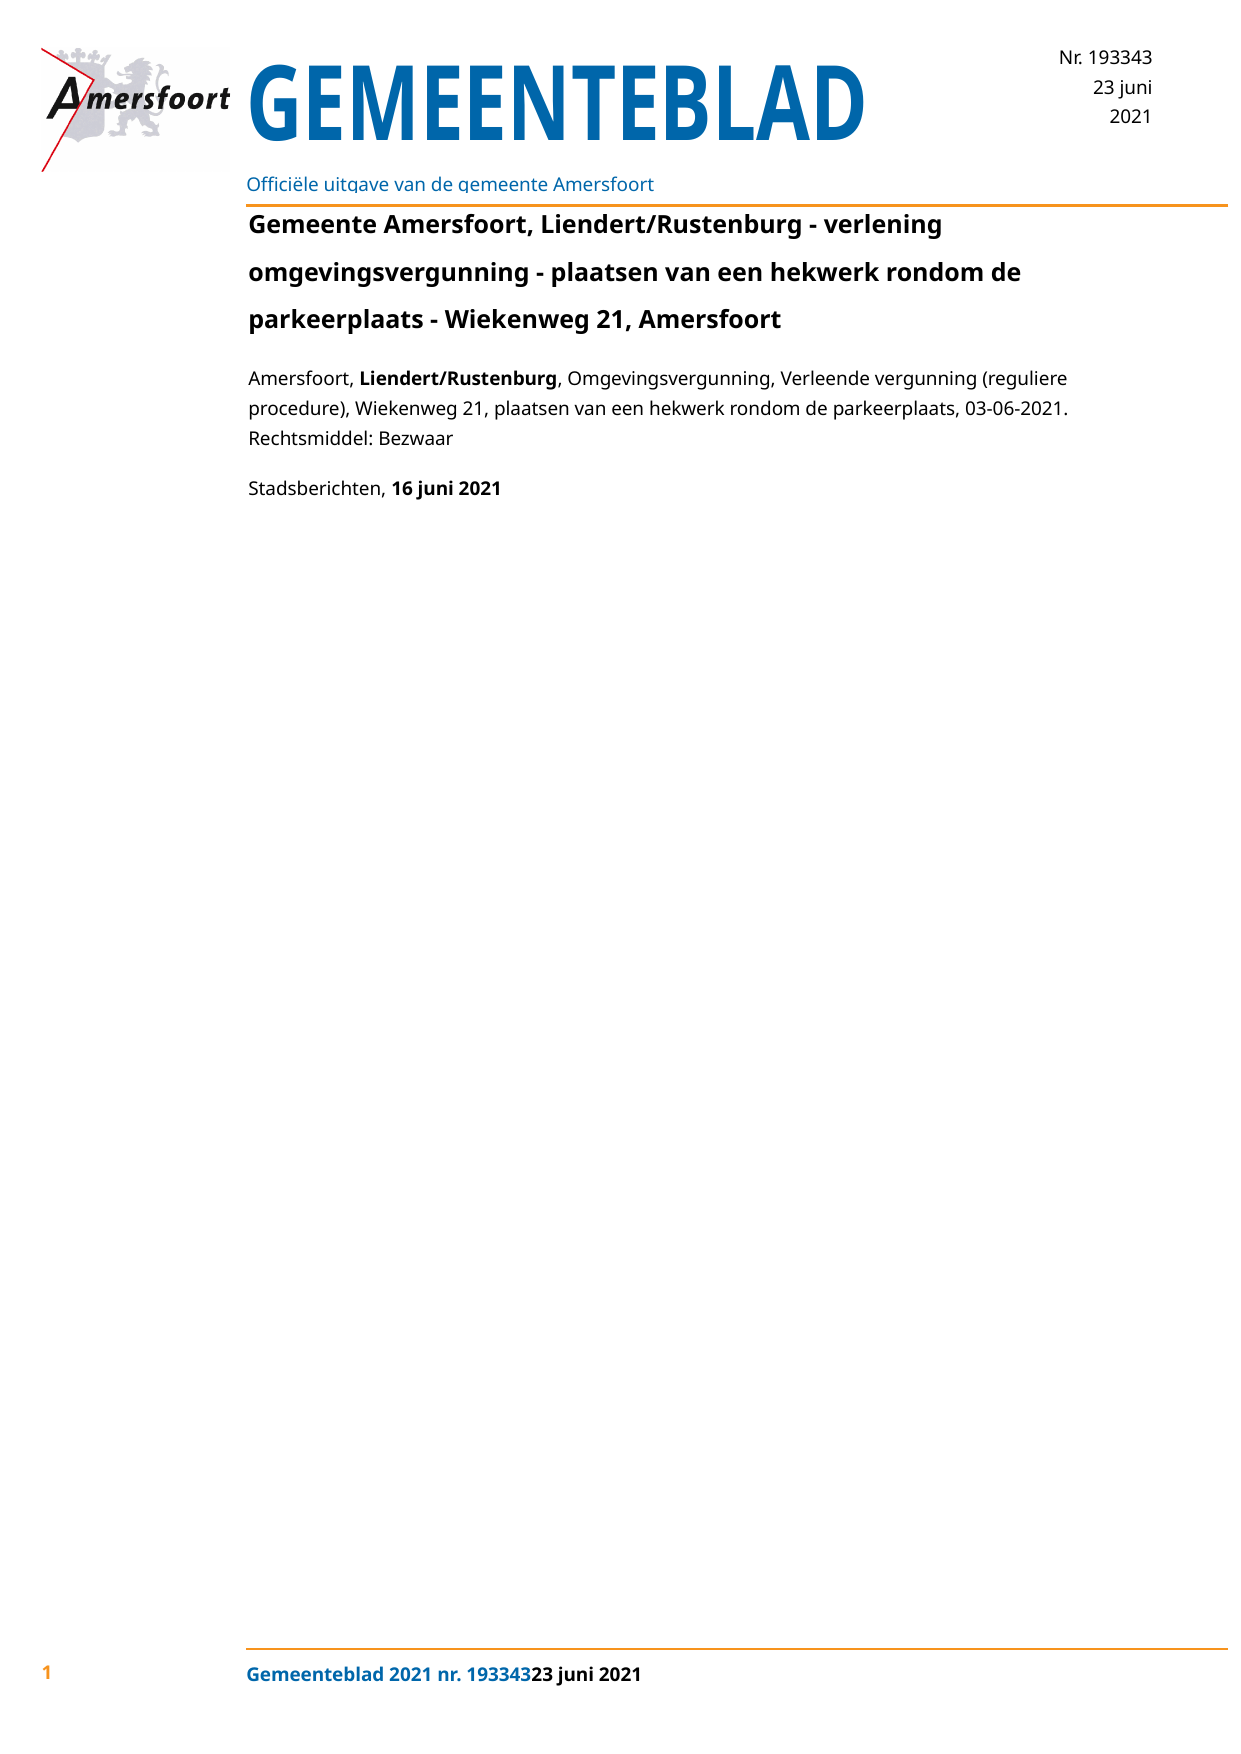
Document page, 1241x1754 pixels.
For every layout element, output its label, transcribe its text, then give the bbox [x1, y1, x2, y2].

picture [41, 47, 231, 172]
text Gemeente Amersfoort, Liendert/Rustenburg - verlening omgevingsvergunning - plaatsen van een hekwerk rondom de parkeerplaats - Wiekenweg 21, Amersfoort [248, 207, 1152, 336]
text Stadsberichten, 16 juni 2021 [248, 475, 1152, 501]
text Amersfoort, Liendert/Rustenburg, Omgevingsvergunning, Verleende vergunning (reguliere procedure), Wiekenweg 21, plaatsen van een hekwerk rondom de parkeerplaats, 03-06-2021. Rechtsmiddel: Bezwaar [248, 366, 1152, 450]
